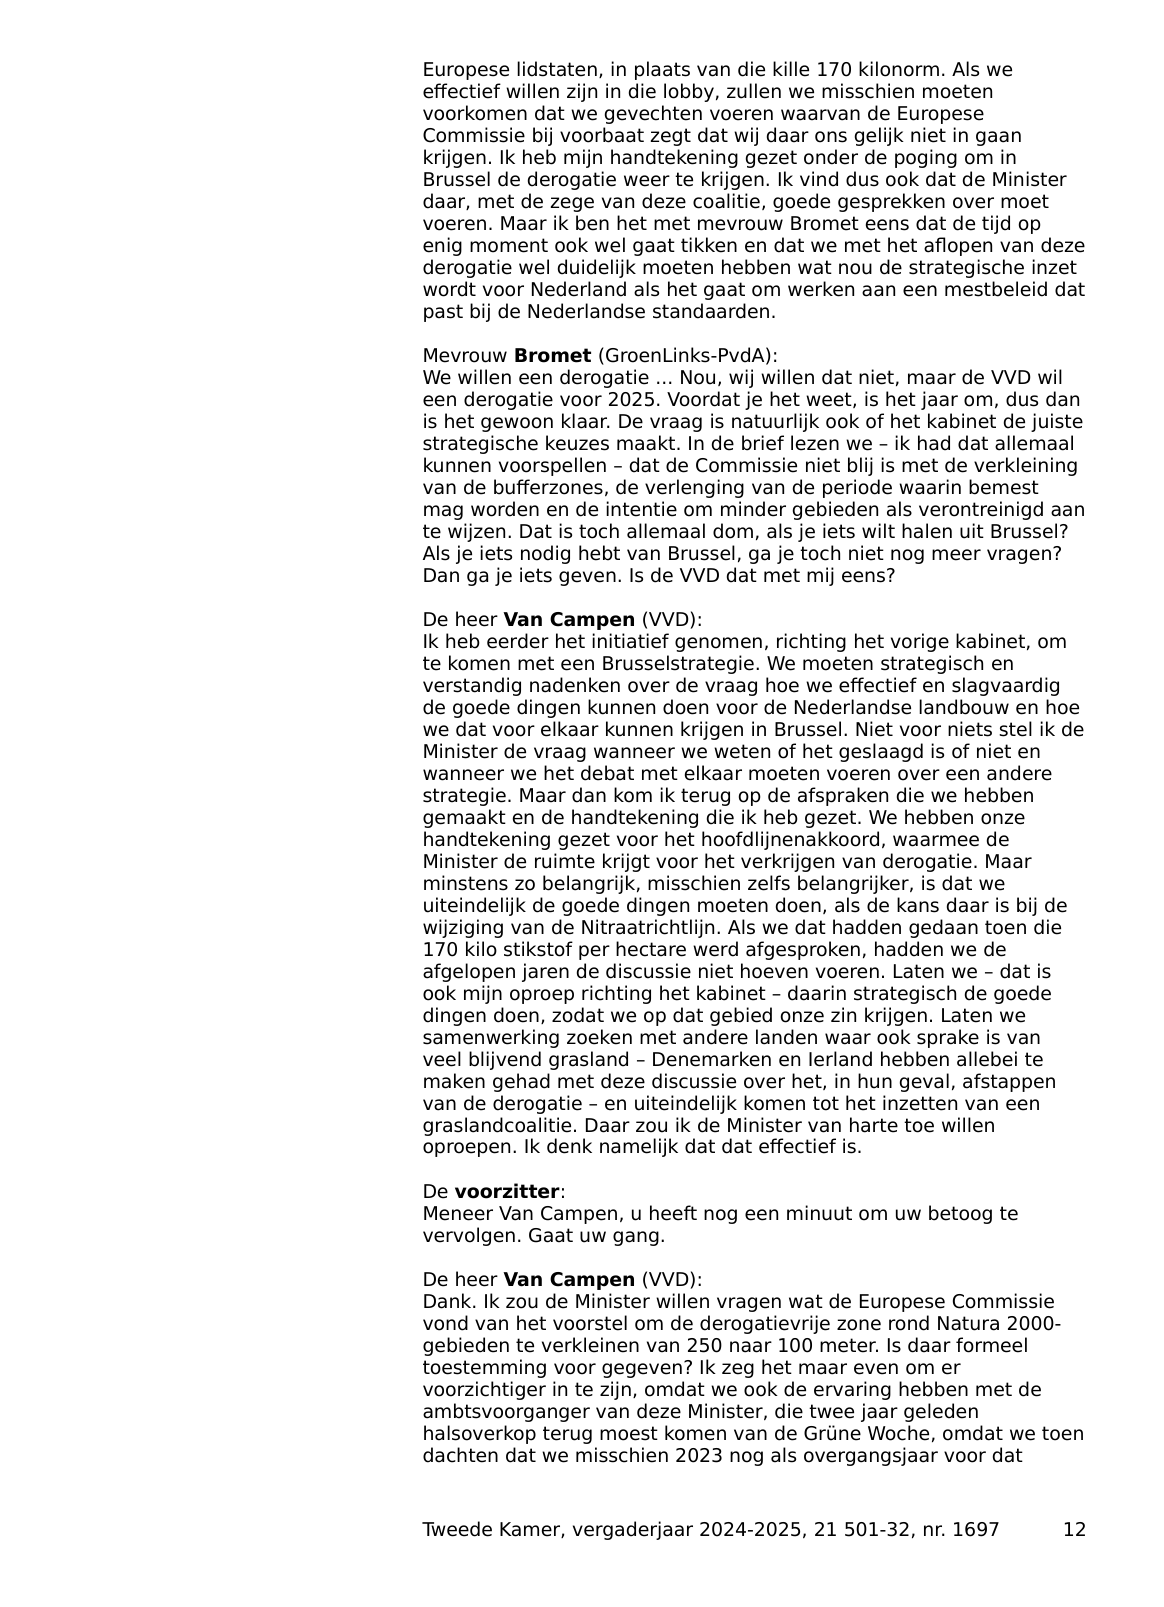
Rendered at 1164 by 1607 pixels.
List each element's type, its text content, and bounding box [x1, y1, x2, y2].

text De heer Van Campen (VVD): [422, 609, 1087, 631]
text Mevrouw Bromet (GroenLinks-PvdA): [422, 345, 1087, 367]
text Ik heb eerder het initiatief genomen, richting het vorige kabinet, om te komen met een Brusselstrategie. We moeten strategisch en verstandig nadenken over de vraag hoe we effectief en slagvaardig de goede dingen kunnen doen voor de Nederlandse landbouw en hoe we dat voor elkaar kunnen krijgen in Brussel. Niet voor niets stel ik de Minister de vraag wanneer we weten of het geslaagd is of niet en wanneer we het debat met elkaar moeten voeren over een andere strategie. Maar dan kom ik terug op de afspraken die we hebben gemaakt en de handtekening die ik heb gezet. We hebben onze handtekening gezet voor het hoofdlijnenakkoord, waarmee de Minister de ruimte krijgt voor het verkrijgen van derogatie. Maar minstens zo belangrijk, misschien zelfs belangrijker, is dat we uiteindelijk de goede dingen moeten doen, als de kans daar is bij de wijziging van de Nitraatrichtlijn. Als we dat hadden gedaan toen die 170 kilo stikstof per hectare werd afgesproken, hadden we de afgelopen jaren de discussie niet hoeven voeren. Laten we – dat is ook mijn oproep richting het kabinet – daarin strategisch de goede dingen doen, zodat we op dat gebied onze zin krijgen. Laten we samenwerking zoeken met andere landen waar ook sprake is van veel blijvend grasland – Denemarken en Ierland hebben allebei te maken gehad met deze discussie over het, in hun geval, afstappen van de derogatie – en uiteindelijk komen tot het inzetten van een graslandcoalitie. Daar zou ik de Minister van harte toe willen oproepen. Ik denk namelijk dat dat effectief is. [422, 631, 1087, 1158]
text De heer Van Campen (VVD): [422, 1269, 1087, 1291]
text Dank. Ik zou de Minister willen vragen wat de Europese Commissie vond van het voorstel om de derogatievrije zone rond Natura 2000-gebieden te verkleinen van 250 naar 100 meter. Is daar formeel toestemming voor gegeven? Ik zeg het maar even om er voorzichtiger in te zijn, omdat we ook de ervaring hebben met de ambtsvoorganger van deze Minister, die twee jaar geleden halsoverkop terug moest komen van de Grüne Woche, omdat we toen dachten dat we misschien 2023 nog als overgangsjaar voor dat [422, 1291, 1087, 1467]
text Europese lidstaten, in plaats van die kille 170 kilonorm. Als we effectief willen zijn in die lobby, zullen we misschien moeten voorkomen dat we gevechten voeren waarvan de Europese Commissie bij voorbaat zegt dat wij daar ons gelijk niet in gaan krijgen. Ik heb mijn handtekening gezet onder de poging om in Brussel de derogatie weer te krijgen. Ik vind dus ook dat de Minister daar, met de zege van deze coalitie, goede gesprekken over moet voeren. Maar ik ben het met mevrouw Bromet eens dat de tijd op enig moment ook wel gaat tikken en dat we met het aflopen van deze derogatie wel duidelijk moeten hebben wat nou de strategische inzet wordt voor Nederland als het gaat om werken aan een mestbeleid dat past bij de Nederlandse standaarden. [422, 59, 1087, 323]
text Meneer Van Campen, u heeft nog een minuut om uw betoog te vervolgen. Gaat uw gang. [422, 1203, 1087, 1247]
text De voorzitter: [422, 1181, 1087, 1203]
text We willen een derogatie ... Nou, wij willen dat niet, maar de VVD wil een derogatie voor 2025. Voordat je het weet, is het jaar om, dus dan is het gewoon klaar. De vraag is natuurlijk ook of het kabinet de juiste strategische keuzes maakt. In de brief lezen we – ik had dat allemaal kunnen voorspellen – dat de Commissie niet blij is met de verkleining van de bufferzones, de verlenging van de periode waarin bemest mag worden en de intentie om minder gebieden als verontreinigd aan te wijzen. Dat is toch allemaal dom, als je iets wilt halen uit Brussel? Als je iets nodig hebt van Brussel, ga je toch niet nog meer vragen? Dan ga je iets geven. Is de VVD dat met mij eens? [422, 367, 1087, 587]
